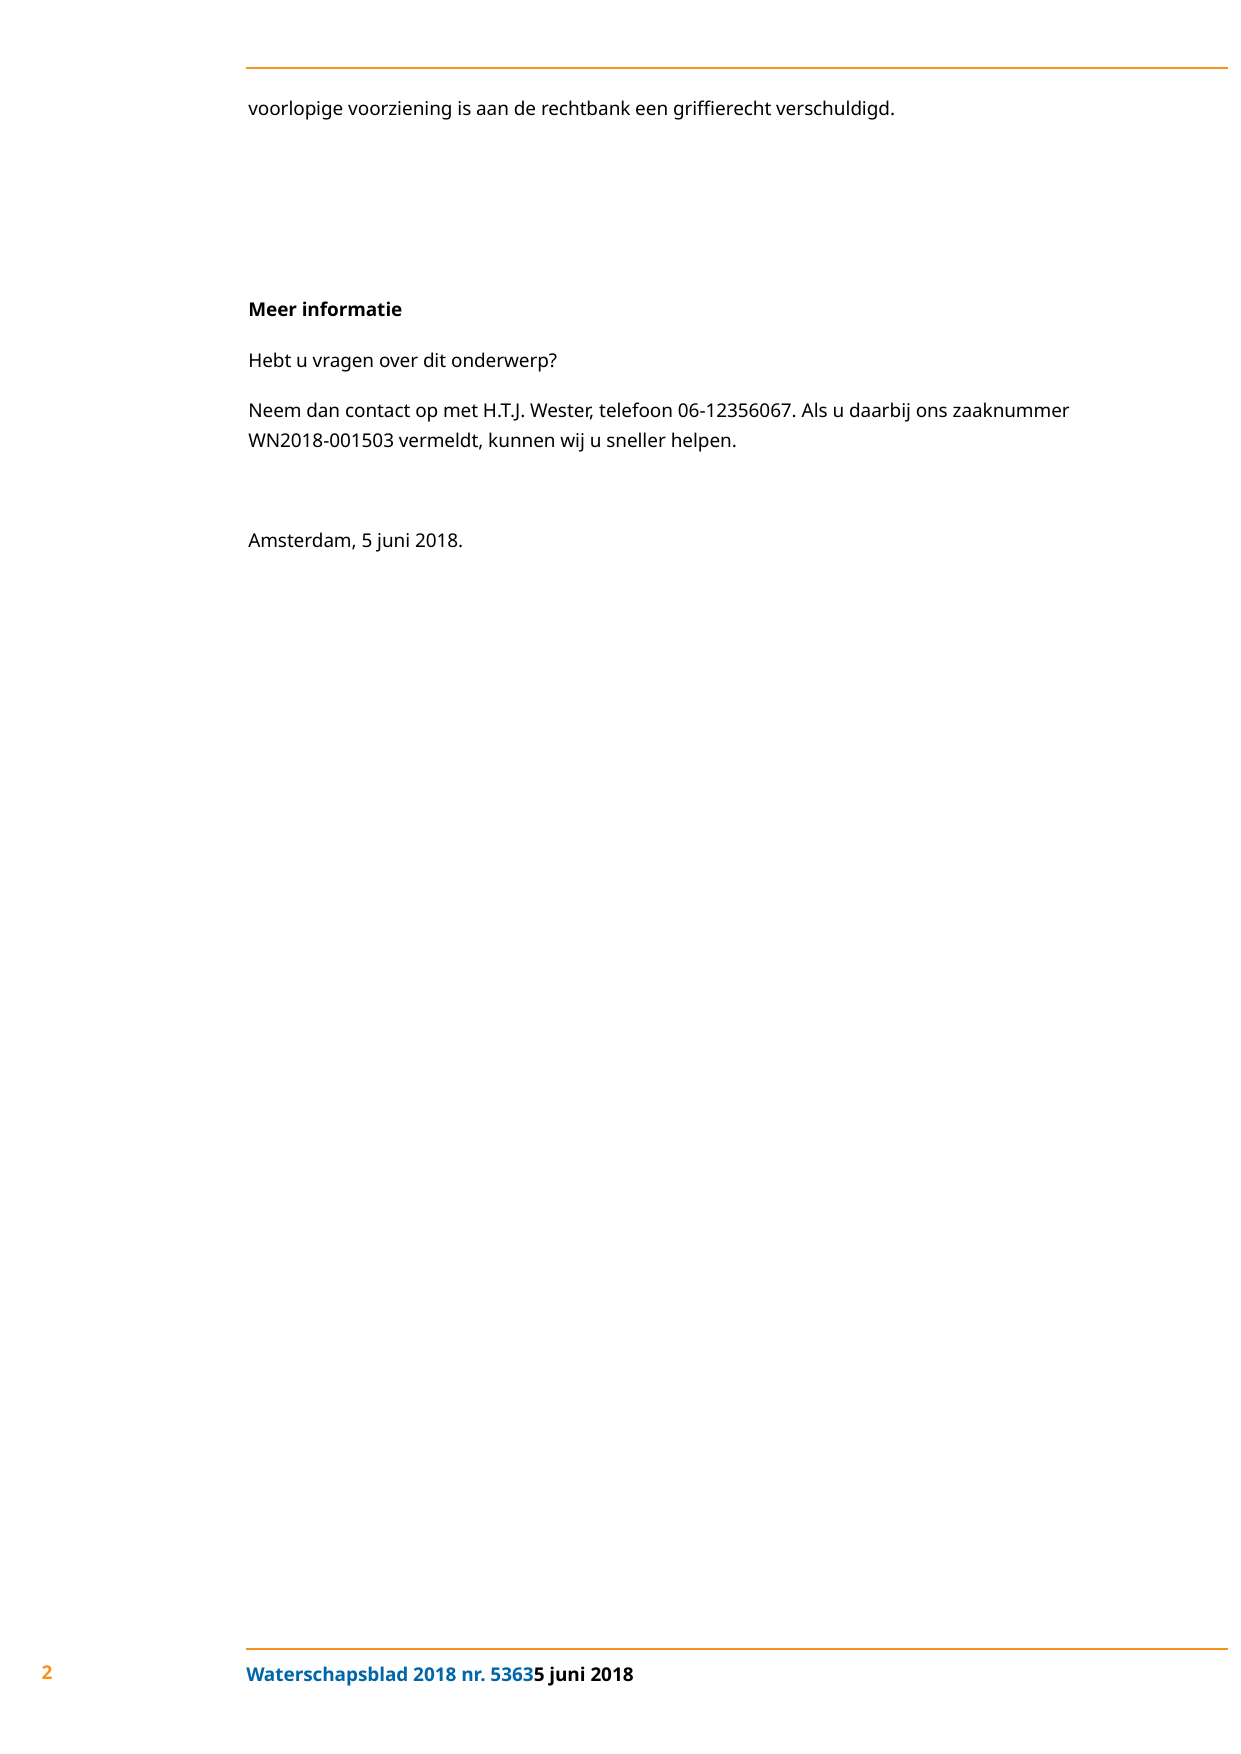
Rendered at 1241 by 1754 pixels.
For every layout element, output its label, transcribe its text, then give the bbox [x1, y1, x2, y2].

picture [41, 47, 231, 172]
text Amsterdam, 5 juni 2018. [248, 528, 1152, 553]
text Meer informatie [248, 296, 1152, 322]
text Neem dan contact op met H.T.J. Wester, telefoon 06-12356067. Als u daarbij ons zaaknummer WN2018-001503 vermeldt, kunnen wij u sneller helpen. [248, 397, 1152, 453]
text Hebt u vragen over dit onderwerp? [248, 347, 1152, 373]
text voorlopige voorziening is aan de rechtbank een griffierecht verschuldigd. [248, 95, 1152, 121]
